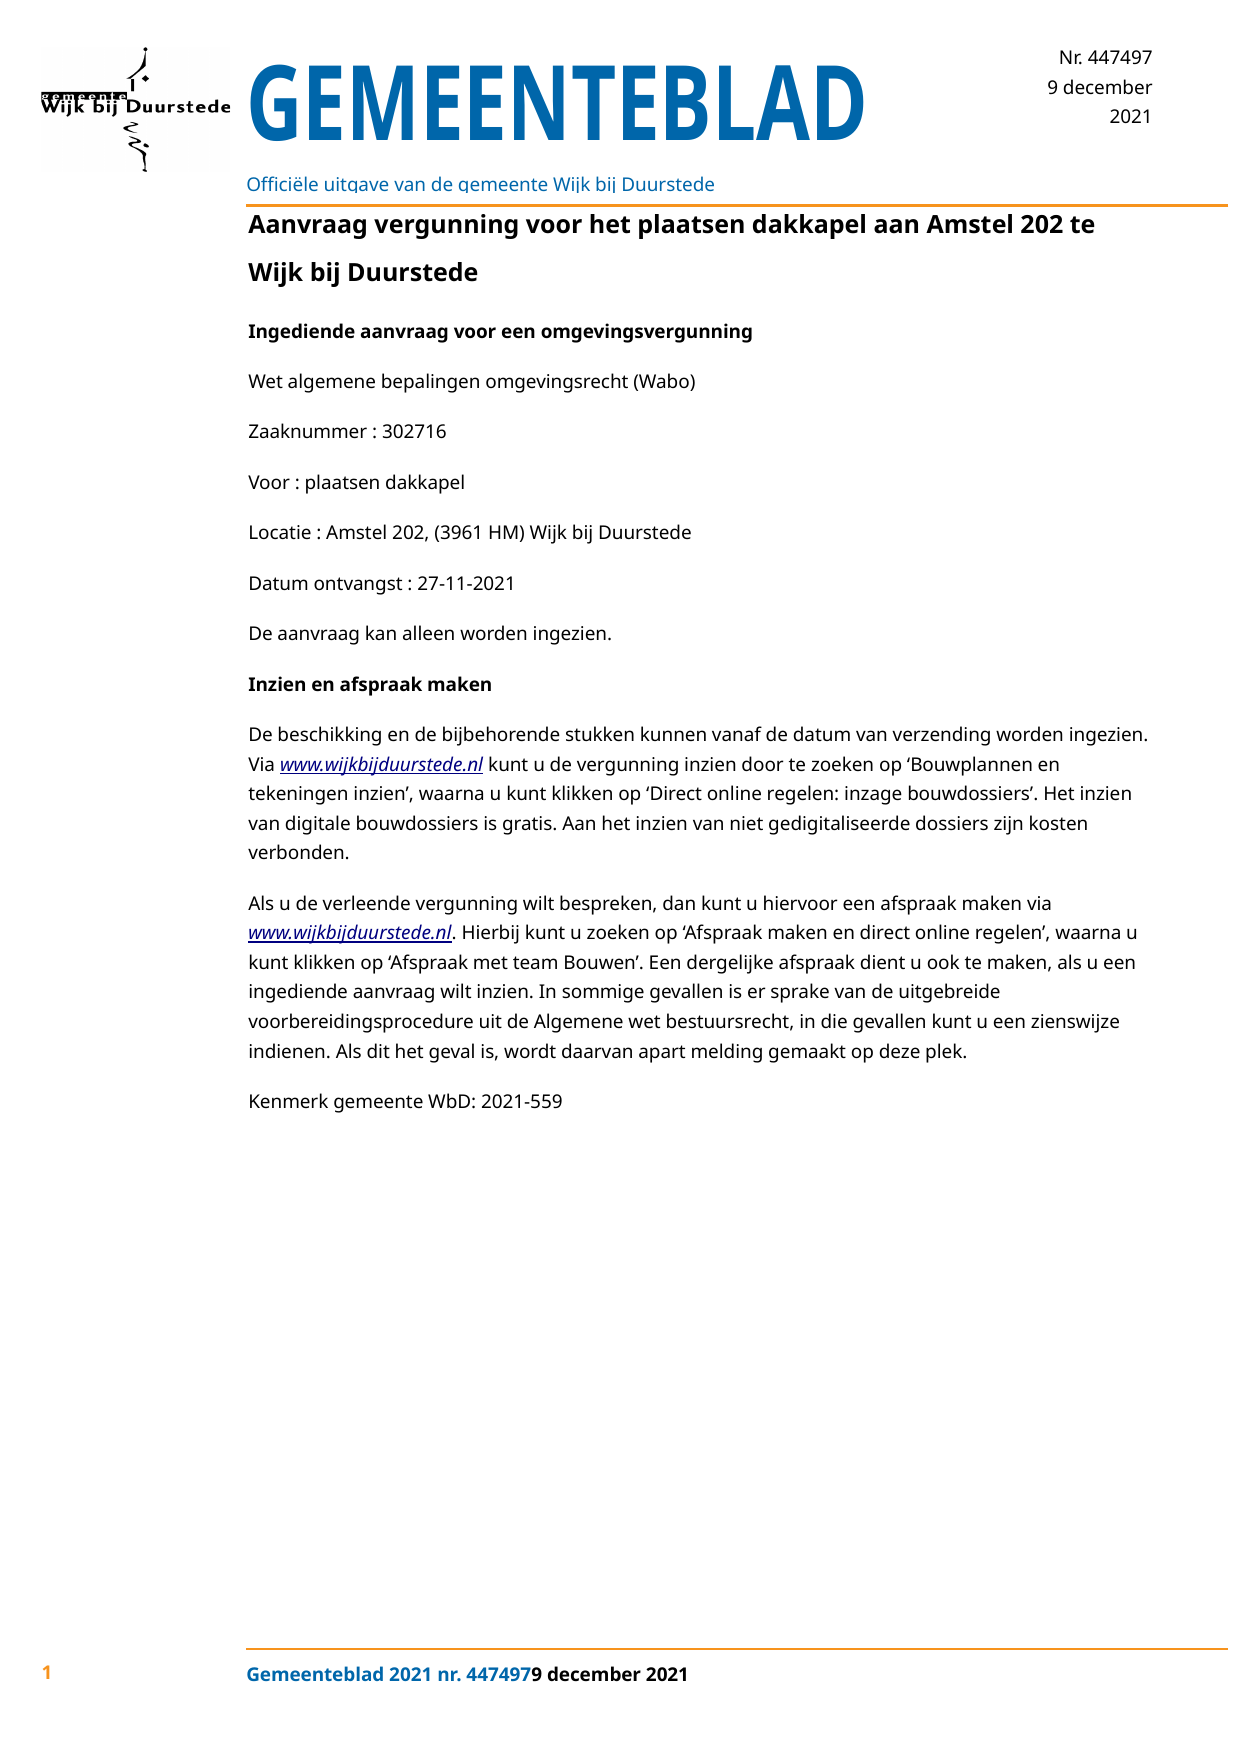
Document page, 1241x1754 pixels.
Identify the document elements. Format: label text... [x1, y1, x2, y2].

text Inzien en afspraak maken [248, 671, 1152, 697]
text Datum ontvangst : 27-11-2021 [248, 570, 1152, 596]
picture [41, 47, 231, 172]
text De beschikking en de bijbehorende stukken kunnen vanaf de datum van verzending worden ingezien. Via www.wijkbijduurstede.nl kunt u de vergunning inzien door te zoeken op ‘Bouwplannen en tekeningen inzien’, waarna u kunt klikken op ‘Direct online regelen: inzage bouwdossiers’. Het inzien van digitale bouwdossiers is gratis. Aan het inzien van niet gedigitaliseerde dossiers zijn kosten verbonden. [248, 721, 1152, 865]
text Kenmerk gemeente WbD: 2021-559 [248, 1088, 1152, 1114]
text Aanvraag vergunning voor het plaatsen dakkapel aan Amstel 202 te Wijk bij Duurstede [248, 207, 1152, 288]
text Locatie : Amstel 202, (3961 HM) Wijk bij Duurstede [248, 519, 1152, 545]
text Wet algemene bepalingen omgevingsrecht (Wabo) [248, 368, 1152, 394]
text Als u de verleende vergunning wilt bespreken, dan kunt u hiervoor een afspraak maken via www.wijkbijduurstede.nl. Hierbij kunt u zoeken op ‘Afspraak maken en direct online regelen’, waarna u kunt klikken op ‘Afspraak met team Bouwen’. Een dergelijke afspraak dient u ook te maken, als u een ingediende aanvraag wilt inzien. In sommige gevallen is er sprake van de uitgebreide voorbereidingsprocedure uit de Algemene wet bestuursrecht, in die gevallen kunt u een zienswijze indienen. Als dit het geval is, wordt daarvan apart melding gemaakt op deze plek. [248, 890, 1152, 1064]
text Voor : plaatsen dakkapel [248, 469, 1152, 495]
text Ingediende aanvraag voor een omgevingsvergunning [248, 318, 1152, 344]
text De aanvraag kan alleen worden ingezien. [248, 620, 1152, 646]
text Zaaknummer : 302716 [248, 419, 1152, 444]
